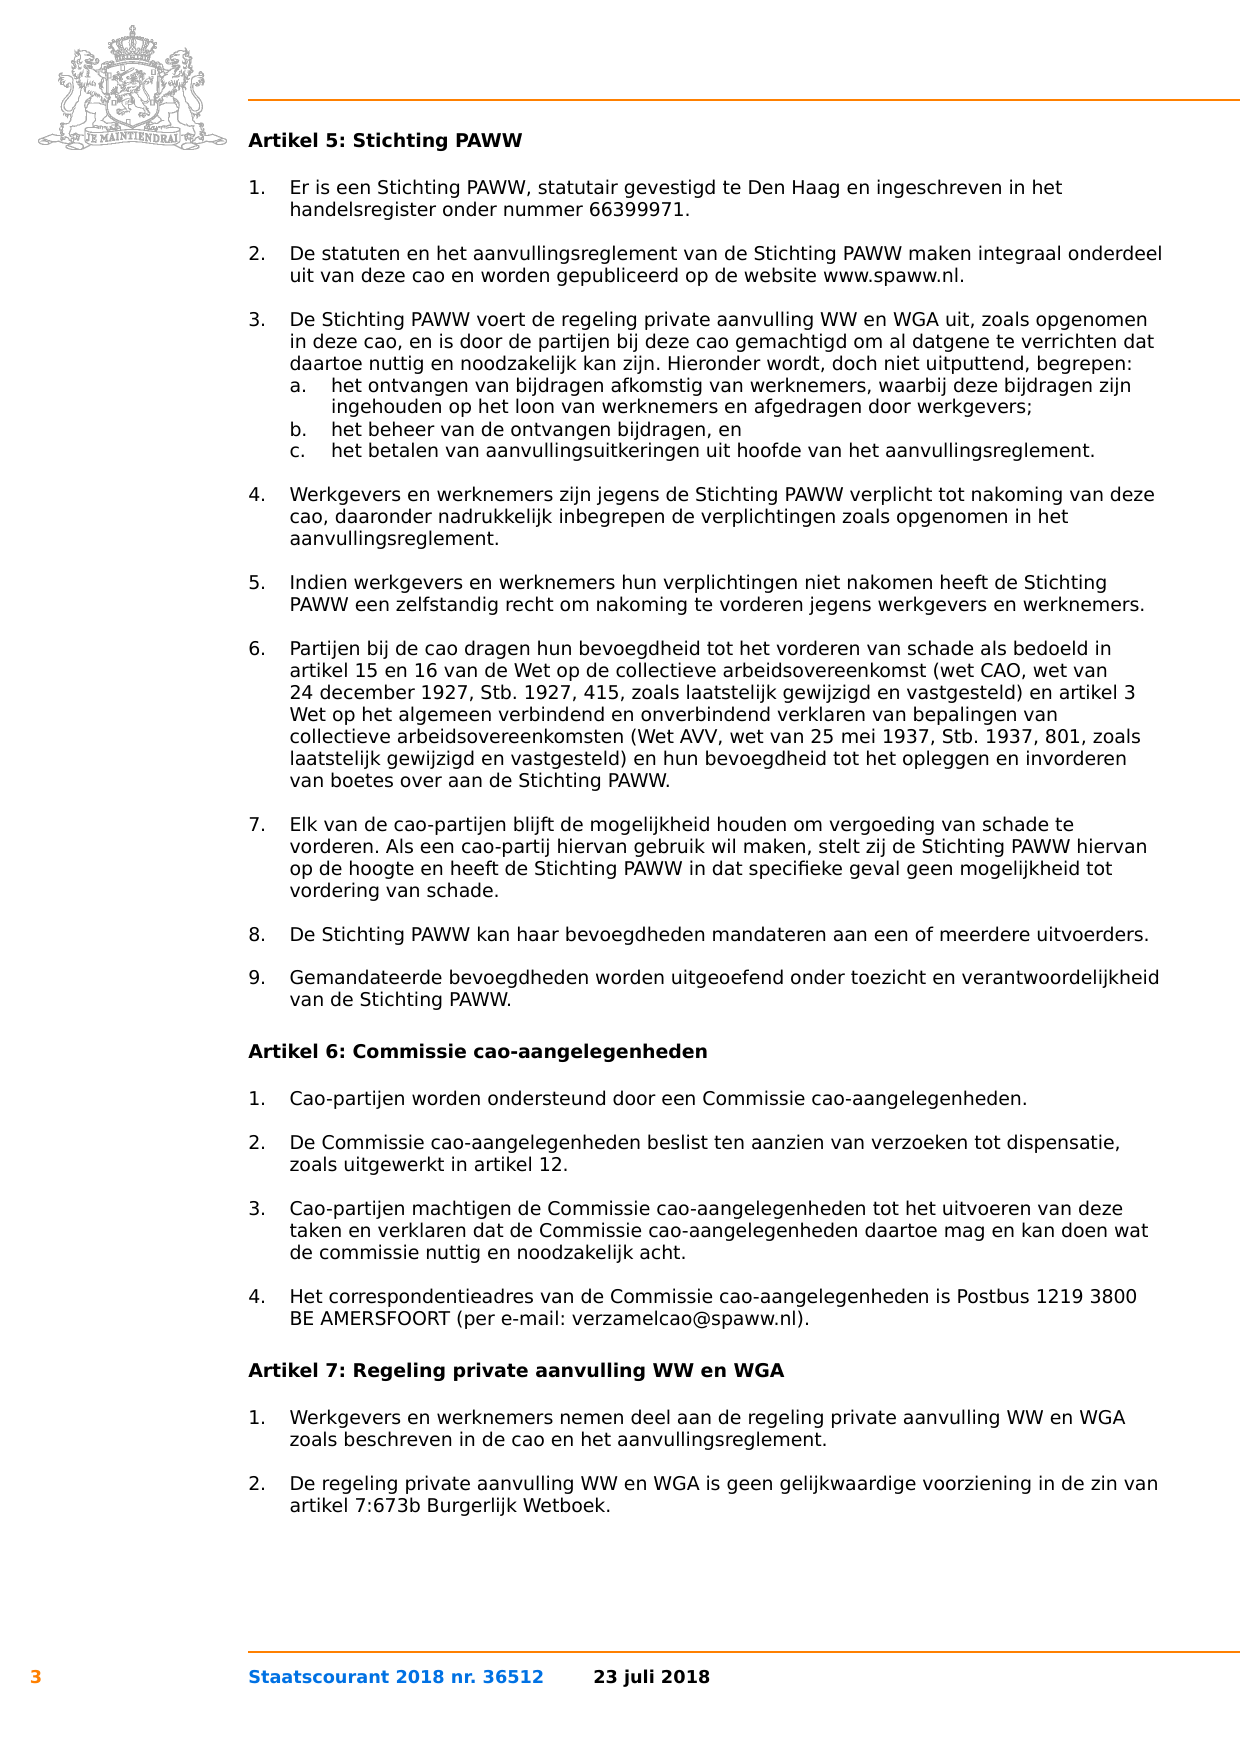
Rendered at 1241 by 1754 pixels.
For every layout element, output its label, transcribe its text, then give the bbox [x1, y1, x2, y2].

text 1. Er is een Stichting PAWW, statutair gevestigd te Den Haag en ingeschreven in het handelsregister onder nummer 66399971. [248, 177, 1163, 221]
text b. het beheer van de ontvangen bijdragen, en [289, 418, 1163, 440]
text 6. Partijen bij de cao dragen hun bevoegdheid tot het vorderen van schade als bedoeld in artikel 15 en 16 van de Wet op de collectieve arbeidsovereenkomst (wet CAO, wet van 24 december 1927, Stb. 1927, 415, zoals laatstelijk gewijzigd en vastgesteld) en artikel 3 Wet op het algemeen verbindend en onverbindend verklaren van bepalingen van collectieve arbeidsovereenkomsten (Wet AVV, wet van 25 mei 1937, Stb. 1937, 801, zoals laatstelijk gewijzigd en vastgesteld) en hun bevoegdheid tot het opleggen en invorderen van boetes over aan de Stichting PAWW. [248, 638, 1163, 792]
text 5. Indien werkgevers en werknemers hun verplichtingen niet nakomen heeft de Stichting PAWW een zelfstandig recht om nakoming te vorderen jegens werkgevers en werknemers. [248, 572, 1163, 616]
text 2. De regeling private aanvulling WW en WGA is geen gelijkwaardige voorziening in de zin van artikel 7:673b Burgerlijk Wetboek. [248, 1472, 1163, 1516]
text 3. De Stichting PAWW voert de regeling private aanvulling WW en WGA uit, zoals opgenomen in deze cao, en is door de partijen bij deze cao gemachtigd om al datgene te verrichten dat daartoe nuttig en noodzakelijk kan zijn. Hieronder wordt, doch niet uitputtend, begrepen: [248, 308, 1163, 374]
text 1. Cao-partijen worden ondersteund door een Commissie cao-aangelegenheden. [248, 1088, 1163, 1110]
subtitle Artikel 6: Commissie cao-aangelegenheden [248, 1041, 1163, 1063]
text 2. De statuten en het aanvullingsreglement van de Stichting PAWW maken integraal onderdeel uit van deze cao en worden gepubliceerd op de website www.spaww.nl. [248, 243, 1163, 287]
text c. het betalen van aanvullingsuitkeringen uit hoofde van het aanvullingsreglement. [289, 440, 1163, 462]
text 8. De Stichting PAWW kan haar bevoegdheden mandateren aan een of meerdere uitvoerders. [248, 923, 1163, 945]
subtitle Artikel 5: Stichting PAWW [248, 130, 1163, 152]
subtitle Artikel 7: Regeling private aanvulling WW en WGA [248, 1360, 1163, 1382]
text 3. Cao-partijen machtigen de Commissie cao-aangelegenheden tot het uitvoeren van deze taken en verklaren dat de Commissie cao-aangelegenheden daartoe mag en kan doen wat de commissie nuttig en noodzakelijk acht. [248, 1198, 1163, 1264]
text 4. Het correspondentieadres van de Commissie cao-aangelegenheden is Postbus 1219 3800 BE AMERSFOORT (per e-mail: verzamelcao@spaww.nl). [248, 1286, 1163, 1330]
text 2. De Commissie cao-aangelegenheden beslist ten aanzien van verzoeken tot dispensatie, zoals uitgewerkt in artikel 12. [248, 1132, 1163, 1176]
text 1. Werkgevers en werknemers nemen deel aan de regeling private aanvulling WW en WGA zoals beschreven in de cao en het aanvullingsreglement. [248, 1407, 1163, 1451]
picture [38, 25, 227, 150]
text a. het ontvangen van bijdragen afkomstig van werknemers, waarbij deze bijdragen zijn ingehouden op het loon van werknemers en afgedragen door werkgevers; [289, 374, 1163, 418]
text 7. Elk van de cao-partijen blijft de mogelijkheid houden om vergoeding van schade te vorderen. Als een cao-partij hiervan gebruik wil maken, stelt zij de Stichting PAWW hiervan op de hoogte en heeft de Stichting PAWW in dat specifieke geval geen mogelijkheid tot vordering van schade. [248, 814, 1163, 902]
text 4. Werkgevers en werknemers zijn jegens de Stichting PAWW verplicht tot nakoming van deze cao, daaronder nadrukkelijk inbegrepen de verplichtingen zoals opgenomen in het aanvullingsreglement. [248, 484, 1163, 550]
text 9. Gemandateerde bevoegdheden worden uitgeoefend onder toezicht en verantwoordelijkheid van de Stichting PAWW. [248, 967, 1163, 1011]
